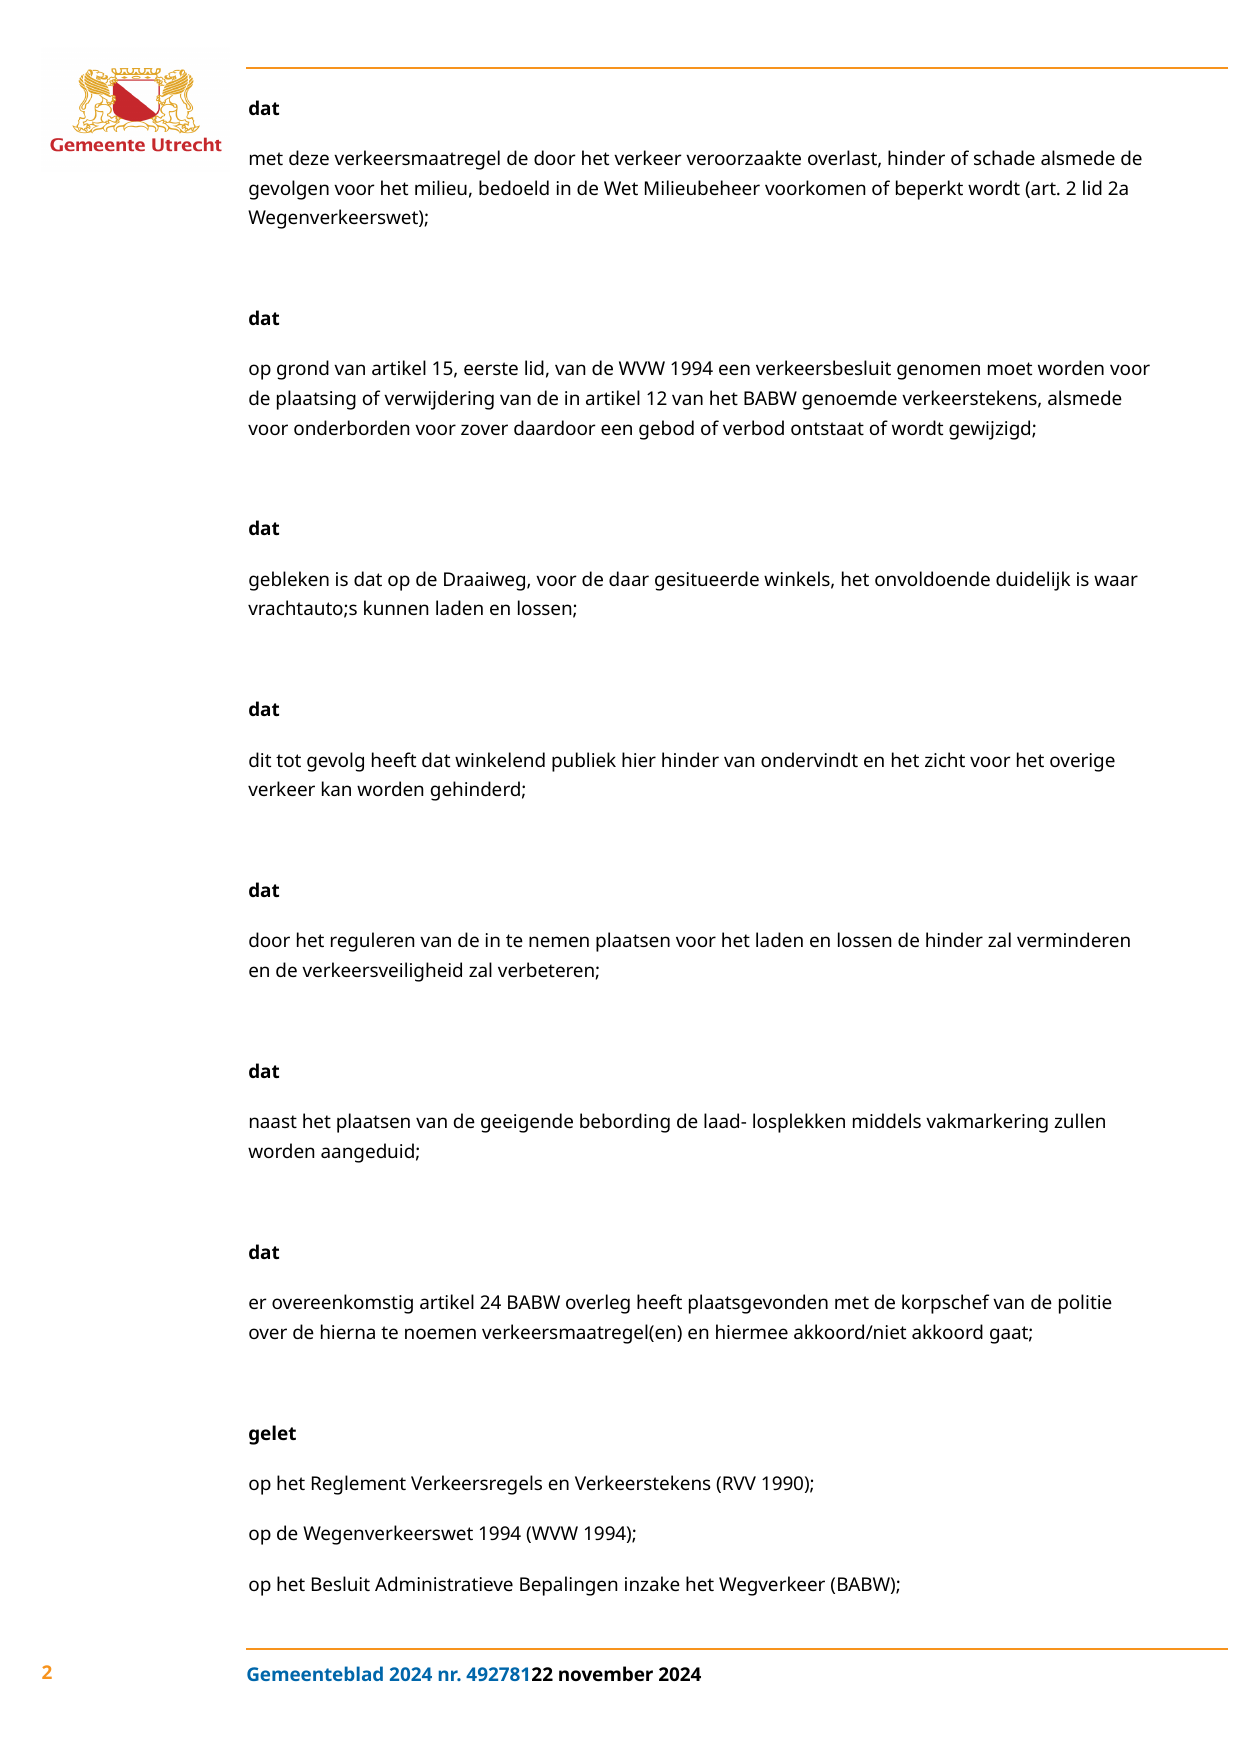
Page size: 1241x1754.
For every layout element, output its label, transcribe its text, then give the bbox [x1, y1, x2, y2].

picture [41, 47, 231, 172]
text dat [248, 1239, 1152, 1265]
text naast het plaatsen van de geeigende bebording de laad- losplekken middels vakmarkering zullen worden aangeduid; [248, 1108, 1152, 1164]
text gelet [248, 1420, 1152, 1446]
text op de Wegenverkeerswet 1994 (WVW 1994); [248, 1521, 1152, 1546]
text dat [248, 1058, 1152, 1084]
text met deze verkeersmaatregel de door het verkeer veroorzaakte overlast, hinder of schade alsmede de gevolgen voor het milieu, bedoeld in de Wet Milieubeheer voorkomen of beperkt wordt (art. 2 lid 2a Wegenverkeerswet); [248, 145, 1152, 230]
text op het Besluit Administratieve Bepalingen inzake het Wegverkeer (BABW); [248, 1571, 1152, 1597]
text gebleken is dat op de Draaiweg, voor de daar gesitueerde winkels, het onvoldoende duidelijk is waar vrachtauto;s kunnen laden en lossen; [248, 566, 1152, 621]
text dat [248, 696, 1152, 722]
text door het reguleren van de in te nemen plaatsen voor het laden en lossen de hinder zal verminderen en de verkeersveiligheid zal verbeteren; [248, 928, 1152, 983]
text op grond van artikel 15, eerste lid, van de WVW 1994 een verkeersbesluit genomen moet worden voor de plaatsing of verwijdering van de in artikel 12 van het BABW genoemde verkeerstekens, alsmede voor onderborden voor zover daardoor een gebod of verbod ontstaat of wordt gewijzigd; [248, 356, 1152, 441]
text dat [248, 877, 1152, 903]
text op het Reglement Verkeersregels en Verkeerstekens (RVV 1990); [248, 1470, 1152, 1496]
text er overeenkomstig artikel 24 BABW overleg heeft plaatsgevonden met de korpschef van de politie over de hierna te noemen verkeersmaatregel(en) en hiermee akkoord/niet akkoord gaat; [248, 1289, 1152, 1345]
text dat [248, 95, 1152, 121]
text dit tot gevolg heeft dat winkelend publiek hier hinder van ondervindt en het zicht voor het overige verkeer kan worden gehinderd; [248, 747, 1152, 802]
text dat [248, 516, 1152, 541]
text dat [248, 305, 1152, 331]
